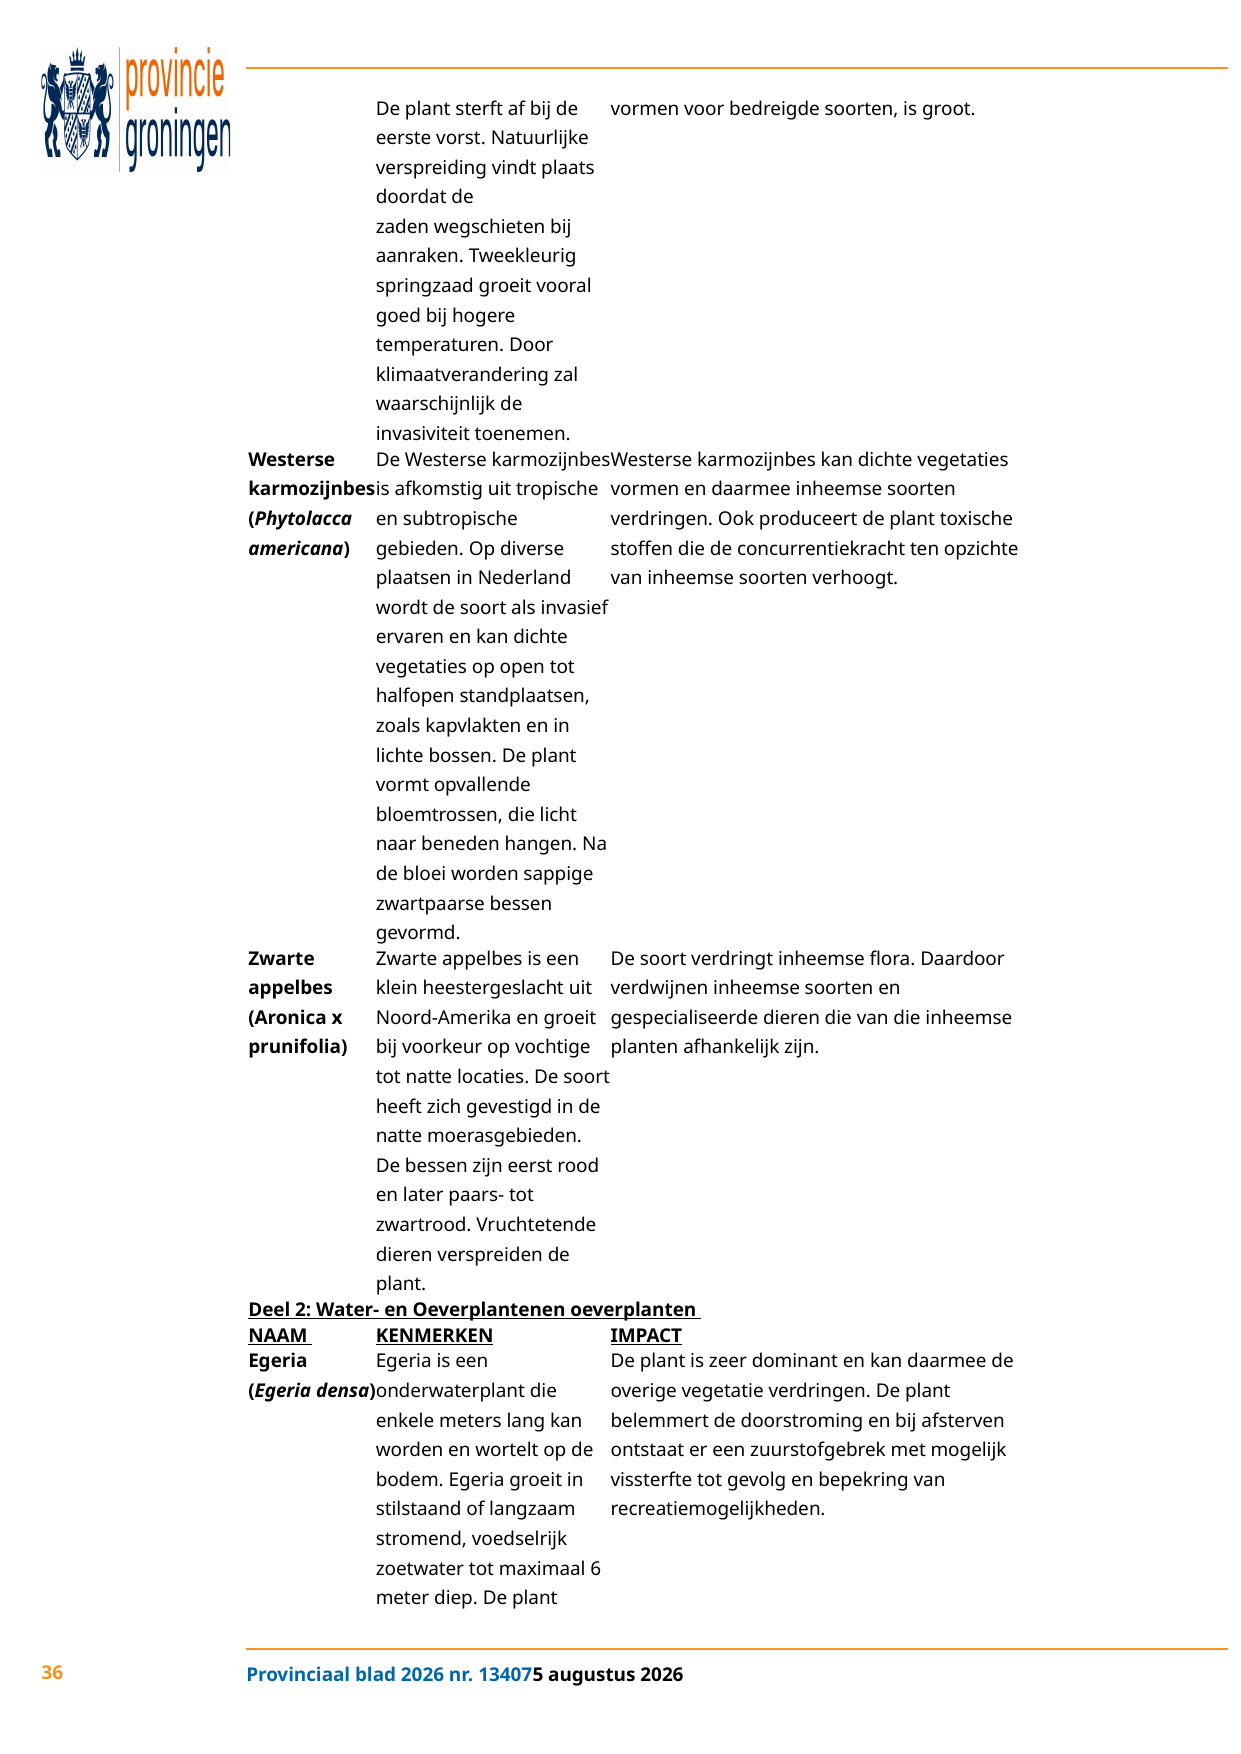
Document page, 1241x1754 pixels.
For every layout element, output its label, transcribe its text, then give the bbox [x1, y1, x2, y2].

table_cell IMPACT [610, 1322, 1034, 1348]
table_cell vormen voor bedreigde soorten, is groot. [610, 95, 1034, 446]
table_cell De plant sterft af bij de eerste vorst. Natuurlijke verspreiding vindt plaats doordat de zaden wegschieten bij aanraken. Tweekleurig springzaad groeit vooral goed bij hogere temperaturen. Door klimaatverandering zal waarschijnlijk de invasiviteit toenemen. [376, 95, 610, 446]
table_cell KENMERKEN [376, 1322, 610, 1348]
table_cell Westerse karmozijnbes (Phytolacca americana) [248, 446, 376, 945]
table_cell Zwarte appelbes (Aronica x prunifolia) [248, 945, 376, 1296]
table_cell De plant is zeer dominant en kan daarmee de overige vegetatie verdringen. De plant belemmert de doorstroming en bij afsterven ontstaat er een zuurstofgebrek met mogelijk vissterfte tot gevolg en bepekring van recreatiemogelijkheden. [610, 1348, 1034, 1610]
table_cell Westerse karmozijnbes kan dichte vegetaties vormen en daarmee inheemse soorten verdringen. Ook produceert de plant toxische stoffen die de concurrentiekracht ten opzichte van inheemse soorten verhoogt. [610, 446, 1034, 945]
table_cell [248, 95, 376, 446]
table_cell De soort verdringt inheemse flora. Daardoor verdwijnen inheemse soorten en gespecialiseerde dieren die van die inheemse planten afhankelijk zijn. [610, 945, 1034, 1296]
table_cell NAAM [248, 1322, 376, 1348]
table_cell Egeria (Egeria densa) [248, 1348, 376, 1610]
picture [41, 47, 231, 172]
table_cell De Westerse karmozijnbes is afkomstig uit tropische en subtropische gebieden. Op diverse plaatsen in Nederland wordt de soort als invasief ervaren en kan dichte vegetaties op open tot halfopen standplaatsen, zoals kapvlakten en in lichte bossen. De plant vormt opvallende bloemtrossen, die licht naar beneden hangen. Na de bloei worden sappige zwartpaarse bessen gevormd. [376, 446, 610, 945]
table_cell Zwarte appelbes is een klein heestergeslacht uit Noord-Amerika en groeit bij voorkeur op vochtige tot natte locaties. De soort heeft zich gevestigd in de natte moerasgebieden. De bessen zijn eerst rood en later paars- tot zwartrood. Vruchtetende dieren verspreiden de plant. [376, 945, 610, 1296]
table_cell Deel 2: Water- en Oeverplantenen oeverplanten [248, 1296, 1034, 1322]
table_cell Egeria is een onderwaterplant die enkele meters lang kan worden en wortelt op de bodem. Egeria groeit in stilstaand of langzaam stromend, voedselrijk zoetwater tot maximaal 6 meter diep. De plant [376, 1348, 610, 1610]
